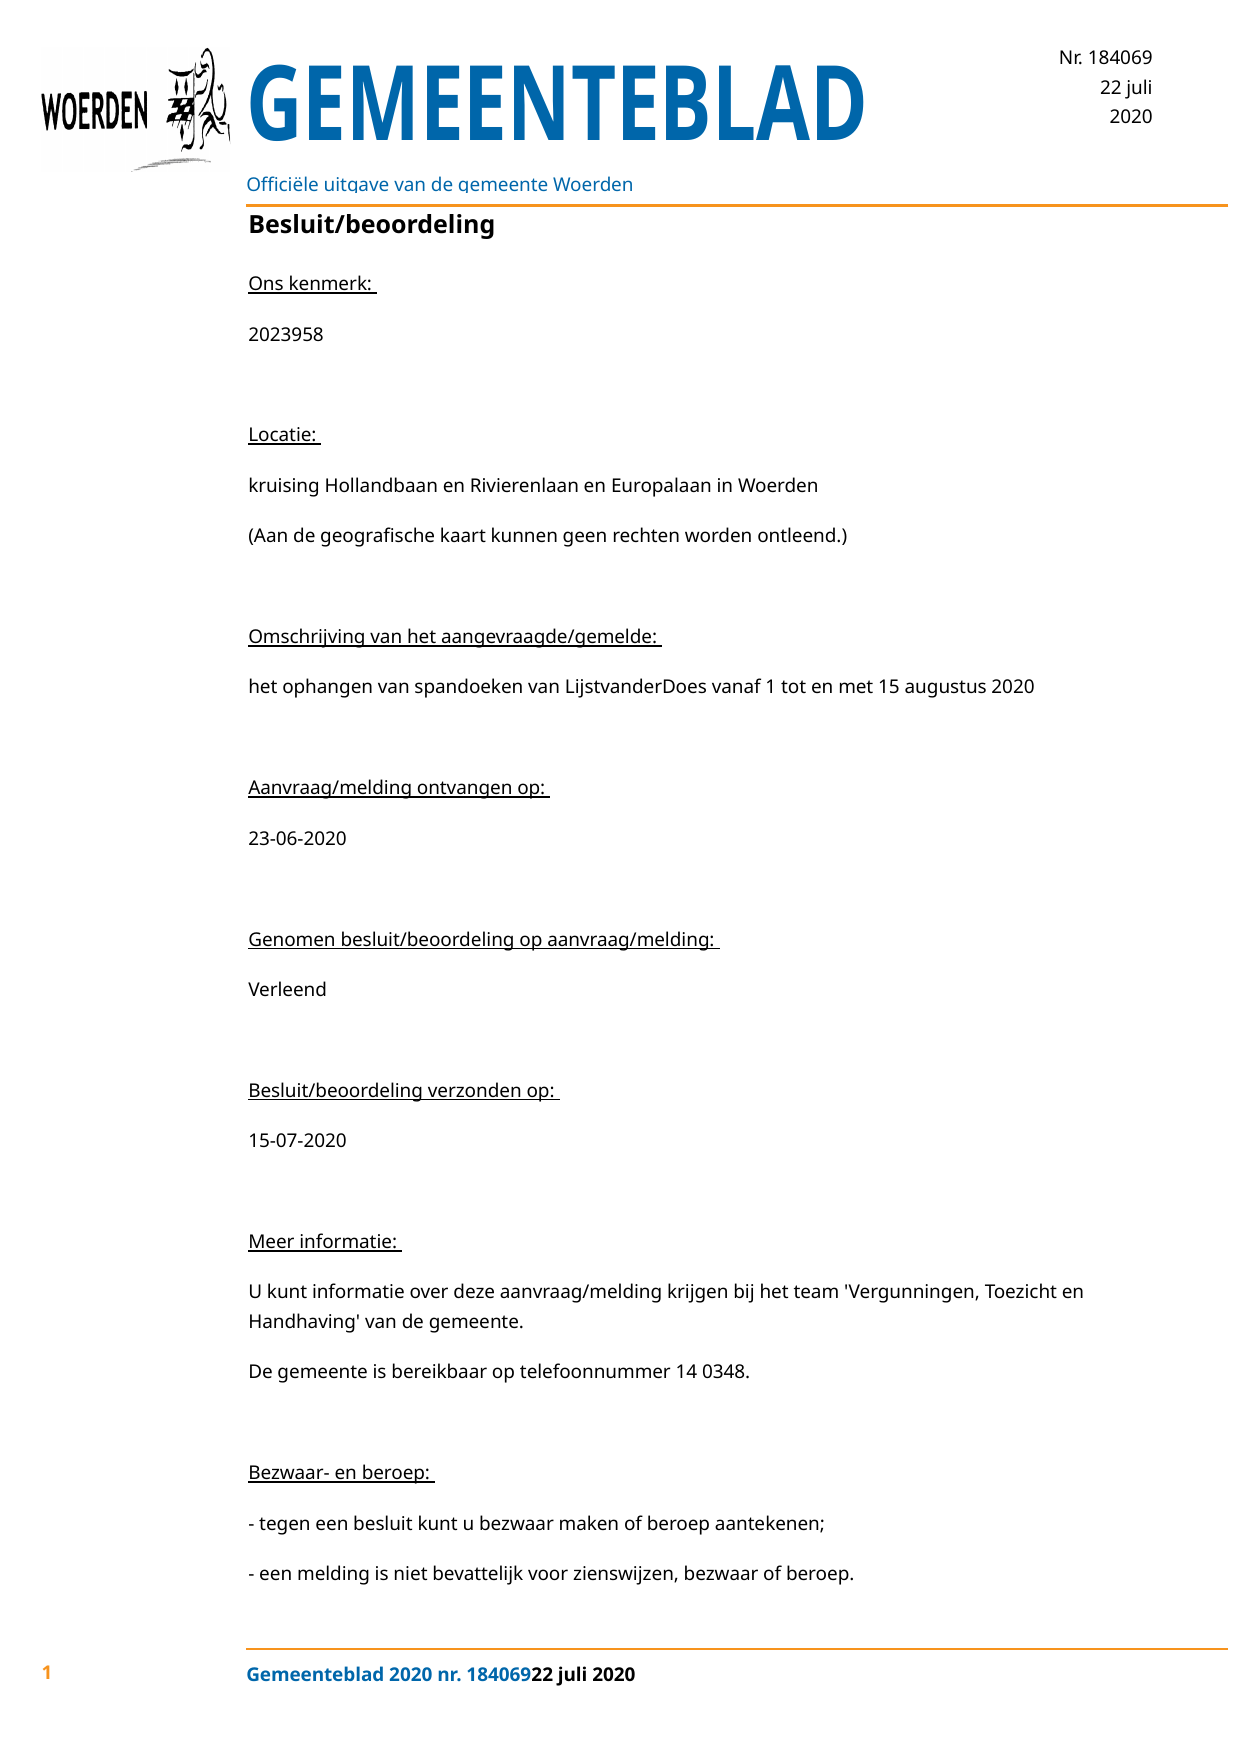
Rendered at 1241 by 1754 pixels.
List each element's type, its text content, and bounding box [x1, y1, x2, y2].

text (Aan de geografische kaart kunnen geen rechten worden ontleend.) [248, 522, 1152, 548]
text kruising Hollandbaan en Rivierenlaan en Europalaan in Woerden [248, 472, 1152, 498]
text Besluit/beoordeling [248, 207, 1152, 241]
text Ons kenmerk: [248, 270, 1152, 296]
text - een melding is niet bevattelijk voor zienswijzen, bezwaar of beroep. [248, 1560, 1152, 1586]
text Meer informatie: [248, 1228, 1152, 1254]
text Verleend [248, 976, 1152, 1002]
picture [41, 47, 231, 172]
text Locatie: [248, 422, 1152, 447]
text De gemeente is bereikbaar op telefoonnummer 14 0348. [248, 1359, 1152, 1384]
text U kunt informatie over deze aanvraag/melding krijgen bij het team 'Vergunningen, Toezicht en Handhaving' van de gemeente. [248, 1279, 1152, 1334]
text 15-07-2020 [248, 1127, 1152, 1153]
text 23-06-2020 [248, 825, 1152, 851]
text Omschrijving van het aangevraagde/gemelde: [248, 623, 1152, 649]
text - tegen een besluit kunt u bezwaar maken of beroep aantekenen; [248, 1510, 1152, 1536]
text 2023958 [248, 321, 1152, 346]
text het ophangen van spandoeken van LijstvanderDoes vanaf 1 tot en met 15 augustus 2020 [248, 674, 1152, 699]
text Genomen besluit/beoordeling op aanvraag/melding: [248, 926, 1152, 951]
text Aanvraag/melding ontvangen op: [248, 774, 1152, 800]
text Besluit/beoordeling verzonden op: [248, 1077, 1152, 1103]
text Bezwaar- en beroep: [248, 1459, 1152, 1485]
